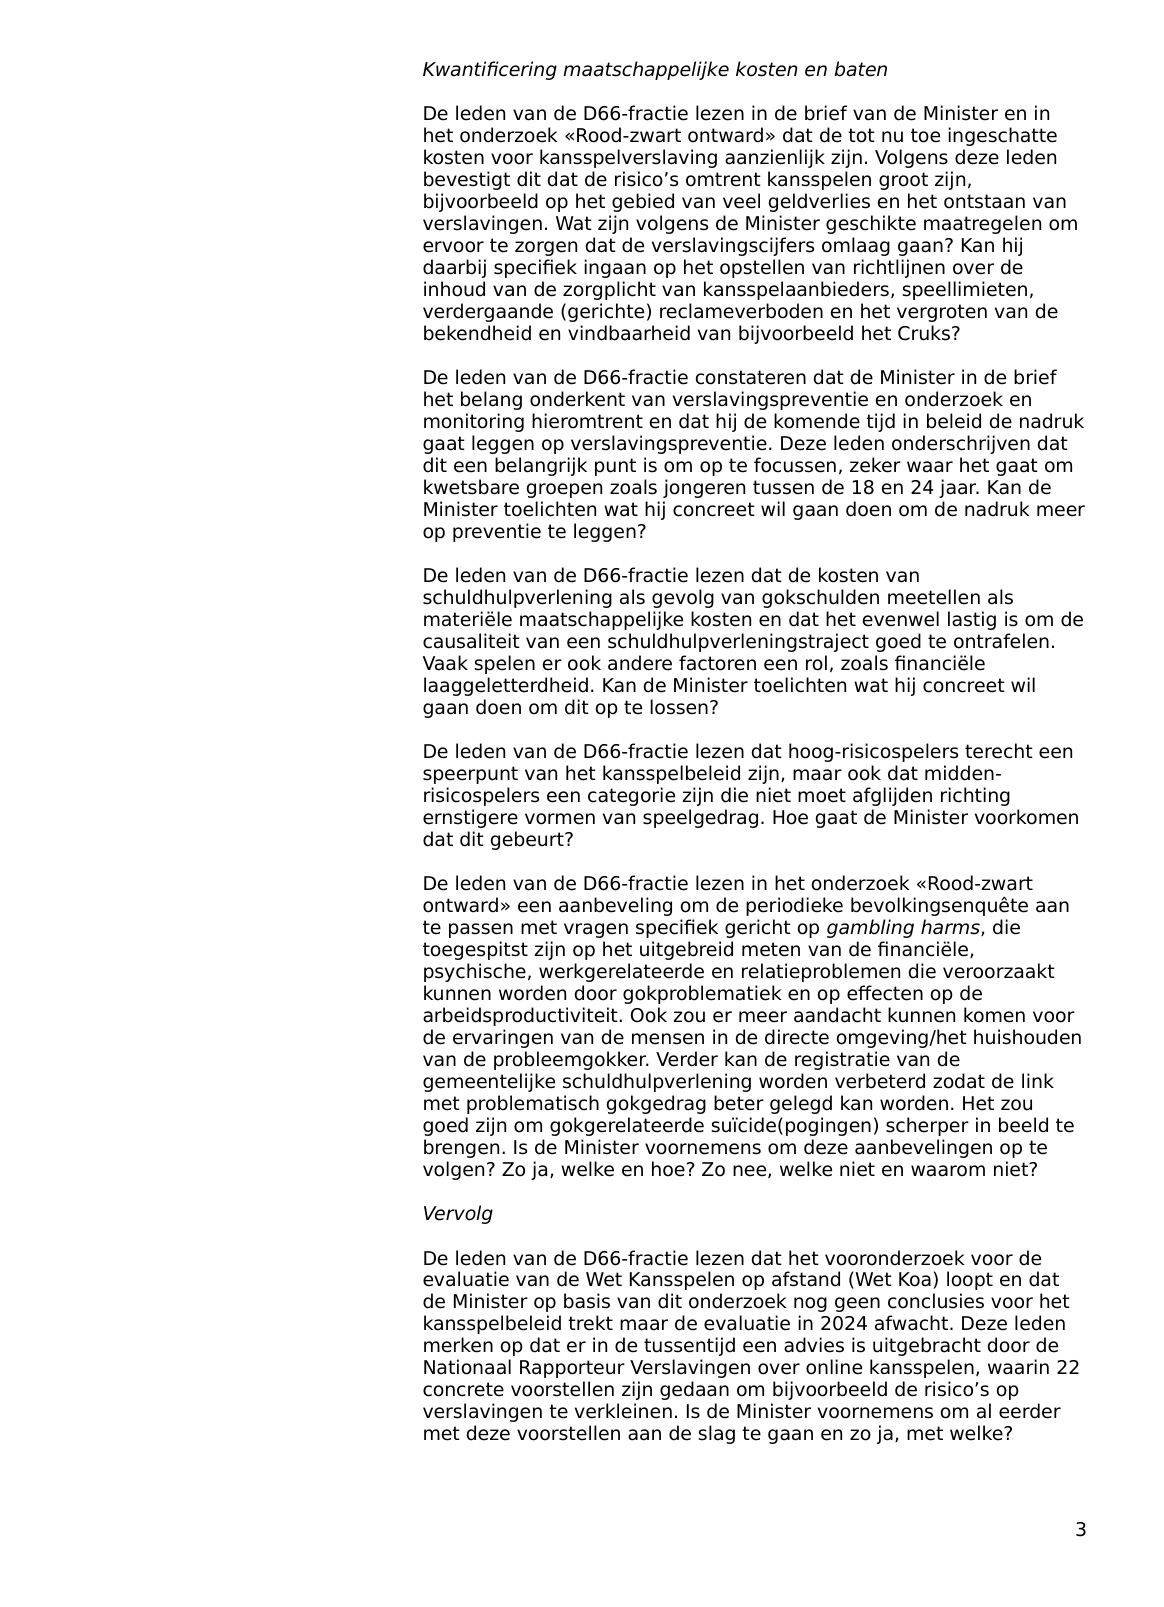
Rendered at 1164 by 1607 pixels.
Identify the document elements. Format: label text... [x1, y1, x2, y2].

text De leden van de D66-fractie constateren dat de Minister in de brief het belang onderkent van verslavingspreventie en onderzoek en monitoring hieromtrent en dat hij de komende tijd in beleid de nadruk gaat leggen op verslavingspreventie. Deze leden onderschrijven dat dit een belangrijk punt is om op te focussen, zeker waar het gaat om kwetsbare groepen zoals jongeren tussen de 18 en 24 jaar. Kan de Minister toelichten wat hij concreet wil gaan doen om de nadruk meer op preventie te leggen? [422, 367, 1087, 543]
subtitle Vervolg [422, 1203, 1087, 1225]
text De leden van de D66-fractie lezen dat hoog-risicospelers terecht een speerpunt van het kansspelbeleid zijn, maar ook dat midden-risicospelers een categorie zijn die niet moet afglijden richting ernstigere vormen van speelgedrag. Hoe gaat de Minister voorkomen dat dit gebeurt? [422, 741, 1087, 851]
subtitle Kwantificering maatschappelijke kosten en baten [422, 59, 1087, 81]
text De leden van de D66-fractie lezen dat het vooronderzoek voor de evaluatie van de Wet Kansspelen op afstand (Wet Koa) loopt en dat de Minister op basis van dit onderzoek nog geen conclusies voor het kansspelbeleid trekt maar de evaluatie in 2024 afwacht. Deze leden merken op dat er in de tussentijd een advies is uitgebracht door de Nationaal Rapporteur Verslavingen over online kansspelen, waarin 22 concrete voorstellen zijn gedaan om bijvoorbeeld de risico’s op verslavingen te verkleinen. Is de Minister voornemens om al eerder met deze voorstellen aan de slag te gaan en zo ja, met welke? [422, 1247, 1087, 1445]
text De leden van de D66-fractie lezen in het onderzoek «Rood-zwart ontward» een aanbeveling om de periodieke bevolkingsenquête aan te passen met vragen specifiek gericht op gambling harms, die toegespitst zijn op het uitgebreid meten van de financiële, psychische, werkgerelateerde en relatieproblemen die veroorzaakt kunnen worden door gokproblematiek en op effecten op de arbeidsproductiviteit. Ook zou er meer aandacht kunnen komen voor de ervaringen van de mensen in de directe omgeving/het huishouden van de probleemgokker. Verder kan de registratie van de gemeentelijke schuldhulpverlening worden verbeterd zodat de link met problematisch gokgedrag beter gelegd kan worden. Het zou goed zijn om gokgerelateerde suïcide(pogingen) scherper in beeld te brengen. Is de Minister voornemens om deze aanbevelingen op te volgen? Zo ja, welke en hoe? Zo nee, welke niet en waarom niet? [422, 873, 1087, 1181]
text De leden van de D66-fractie lezen dat de kosten van schuldhulpverlening als gevolg van gokschulden meetellen als materiële maatschappelijke kosten en dat het evenwel lastig is om de causaliteit van een schuldhulpverleningstraject goed te ontrafelen. Vaak spelen er ook andere factoren een rol, zoals financiële laaggeletterdheid. Kan de Minister toelichten wat hij concreet wil gaan doen om dit op te lossen? [422, 565, 1087, 719]
text De leden van de D66-fractie lezen in de brief van de Minister en in het onderzoek «Rood-zwart ontward» dat de tot nu toe ingeschatte kosten voor kansspelverslaving aanzienlijk zijn. Volgens deze leden bevestigt dit dat de risico’s omtrent kansspelen groot zijn, bijvoorbeeld op het gebied van veel geldverlies en het ontstaan van verslavingen. Wat zijn volgens de Minister geschikte maatregelen om ervoor te zorgen dat de verslavingscijfers omlaag gaan? Kan hij daarbij specifiek ingaan op het opstellen van richtlijnen over de inhoud van de zorgplicht van kansspelaanbieders, speellimieten, verdergaande (gerichte) reclameverboden en het vergroten van de bekendheid en vindbaarheid van bijvoorbeeld het Cruks? [422, 103, 1087, 345]
